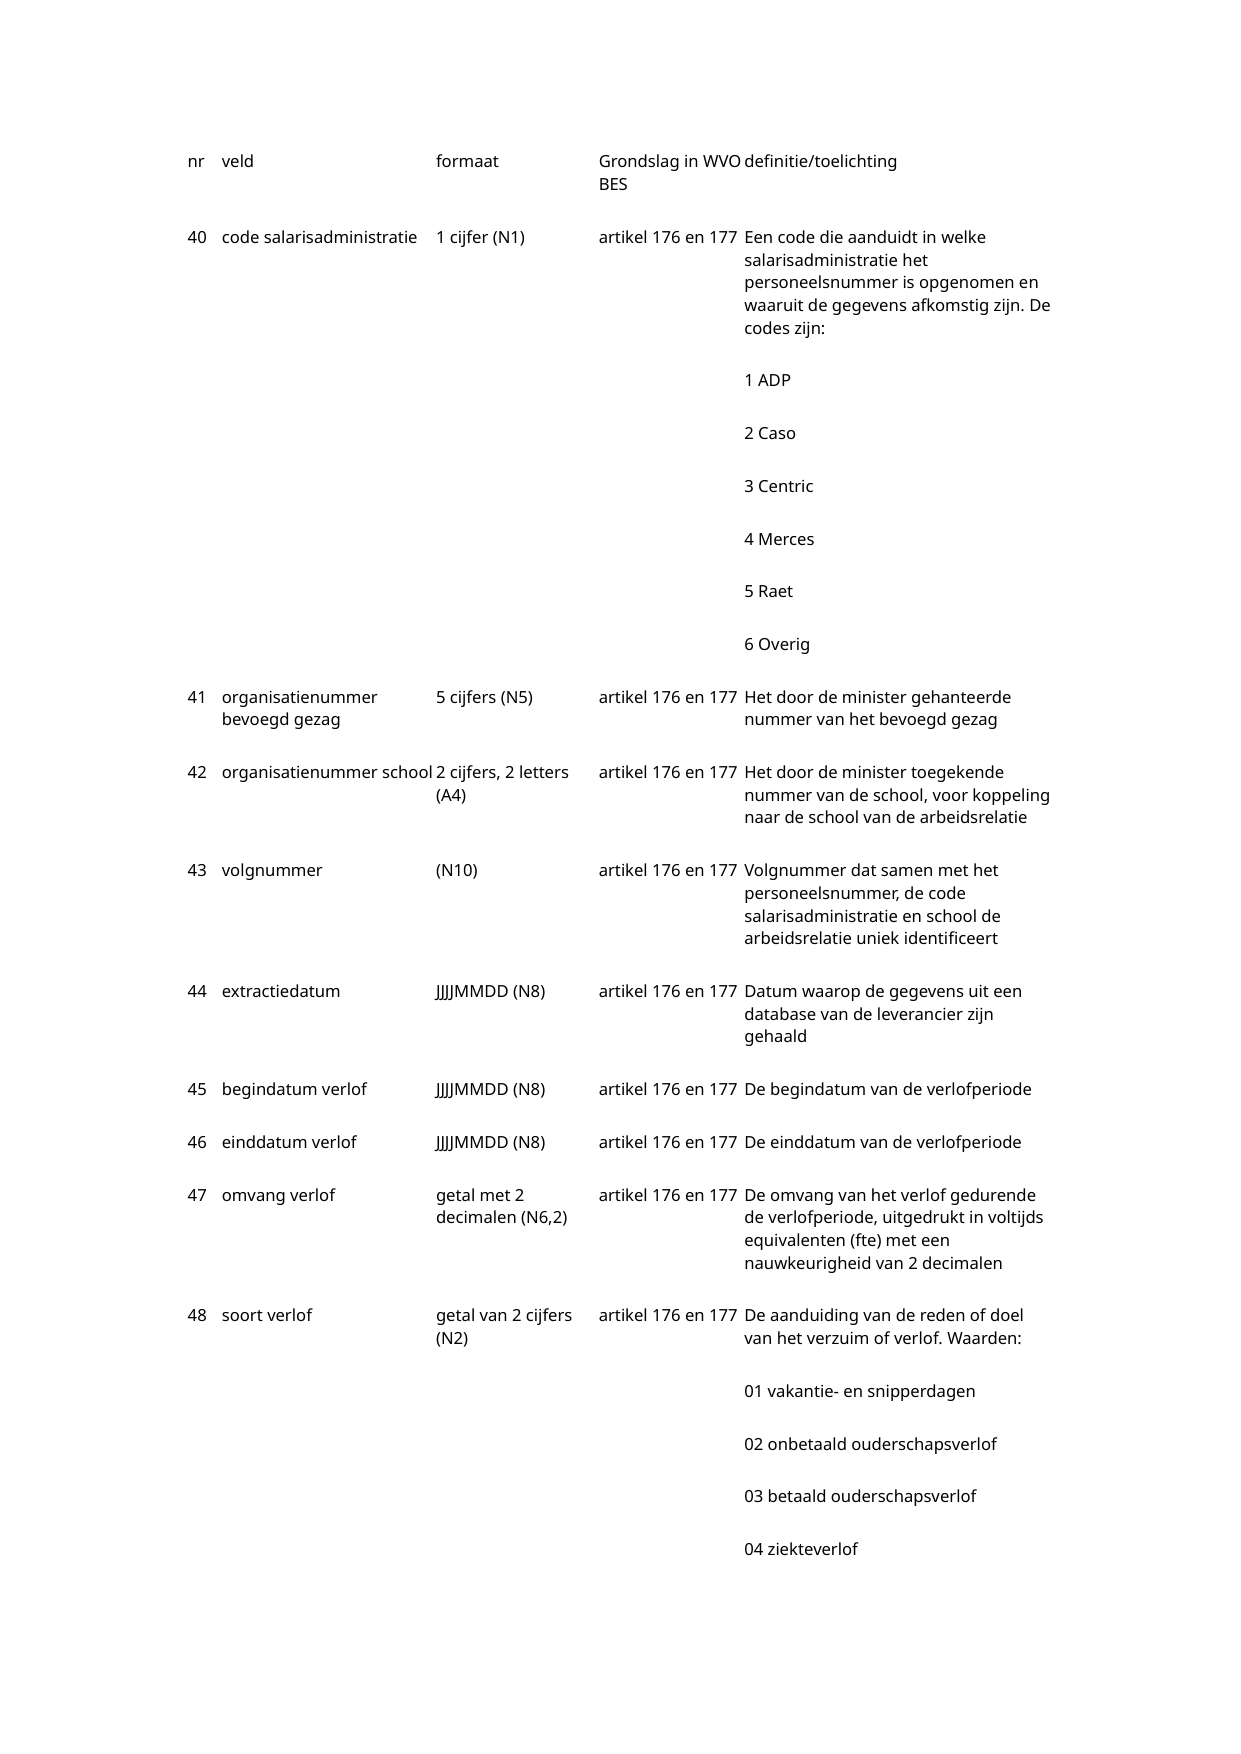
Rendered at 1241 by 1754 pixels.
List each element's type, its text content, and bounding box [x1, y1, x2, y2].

table_cell 40 [188, 225, 222, 685]
table_cell artikel 176 en 177 [599, 685, 744, 761]
table_cell 43 [188, 859, 222, 979]
table_cell Volgnummer dat samen met het personeelsnummer, de code salarisadministratie en school de arbeidsrelatie uniek identificeert [744, 859, 1053, 979]
table_header nr [188, 150, 222, 225]
table_cell 5 cijfers (N5) [436, 685, 598, 761]
table_cell 44 [188, 980, 222, 1078]
table_cell Een code die aanduidt in welke salarisadministratie het personeelsnummer is opgenomen en waaruit de gegevens afkomstig zijn. De codes zijn: 1 ADP 2 Caso 3 Centric 4 Merces 5 Raet 6 Overig [744, 225, 1053, 685]
table_cell volgnummer [222, 859, 436, 979]
table_header veld [222, 150, 436, 225]
table_cell artikel 176 en 177 [599, 225, 744, 685]
table_cell Datum waarop de gegevens uit een database van de leverancier zijn gehaald [744, 980, 1053, 1078]
table_cell De aanduiding van de reden of doel van het verzuim of verlof. Waarden: 01 vakantie- en snipperdagen 02 onbetaald ouderschapsverlof 03 betaald ouderschapsverlof 04 ziekteverlof [744, 1304, 1053, 1590]
table_cell De einddatum van de verlofperiode [744, 1130, 1053, 1183]
table_cell 46 [188, 1130, 222, 1183]
table_header formaat [436, 150, 598, 225]
table_cell Het door de minister toegekende nummer van de school, voor koppeling naar de school van de arbeidsrelatie [744, 761, 1053, 859]
table_cell omvang verlof [222, 1183, 436, 1304]
table_cell De omvang van het verlof gedurende de verlofperiode, uitgedrukt in voltijds equivalenten (fte) met een nauwkeurigheid van 2 decimalen [744, 1183, 1053, 1304]
table_cell code salarisadministratie [222, 225, 436, 685]
table_cell soort verlof [222, 1304, 436, 1590]
table_cell einddatum verlof [222, 1130, 436, 1183]
table_cell 47 [188, 1183, 222, 1304]
table_cell getal met 2 decimalen (N6,2) [436, 1183, 598, 1304]
table_cell extractiedatum [222, 980, 436, 1078]
table_cell organisatienummer school [222, 761, 436, 859]
table_cell 45 [188, 1078, 222, 1130]
table_cell organisatienummer bevoegd gezag [222, 685, 436, 761]
table_cell 2 cijfers, 2 letters (A4) [436, 761, 598, 859]
table_cell JJJJMMDD (N8) [436, 980, 598, 1078]
table_header Grondslag in WVO BES [599, 150, 744, 225]
table_cell begindatum verlof [222, 1078, 436, 1130]
table_cell 1 cijfer (N1) [436, 225, 598, 685]
table_cell getal van 2 cijfers (N2) [436, 1304, 598, 1590]
table_cell 41 [188, 685, 222, 761]
table_header definitie/toelichting [744, 150, 1053, 225]
table_cell JJJJMMDD (N8) [436, 1130, 598, 1183]
table_cell artikel 176 en 177 [599, 761, 744, 859]
table_cell 48 [188, 1304, 222, 1590]
table_cell 42 [188, 761, 222, 859]
table_cell De begindatum van de verlofperiode [744, 1078, 1053, 1130]
table_cell artikel 176 en 177 [599, 980, 744, 1078]
table_cell artikel 176 en 177 [599, 1078, 744, 1130]
table_cell artikel 176 en 177 [599, 1130, 744, 1183]
table_cell artikel 176 en 177 [599, 859, 744, 979]
table_cell JJJJMMDD (N8) [436, 1078, 598, 1130]
table_cell artikel 176 en 177 [599, 1183, 744, 1304]
table_cell Het door de minister gehanteerde nummer van het bevoegd gezag [744, 685, 1053, 761]
table_cell (N10) [436, 859, 598, 979]
table_cell artikel 176 en 177 [599, 1304, 744, 1590]
